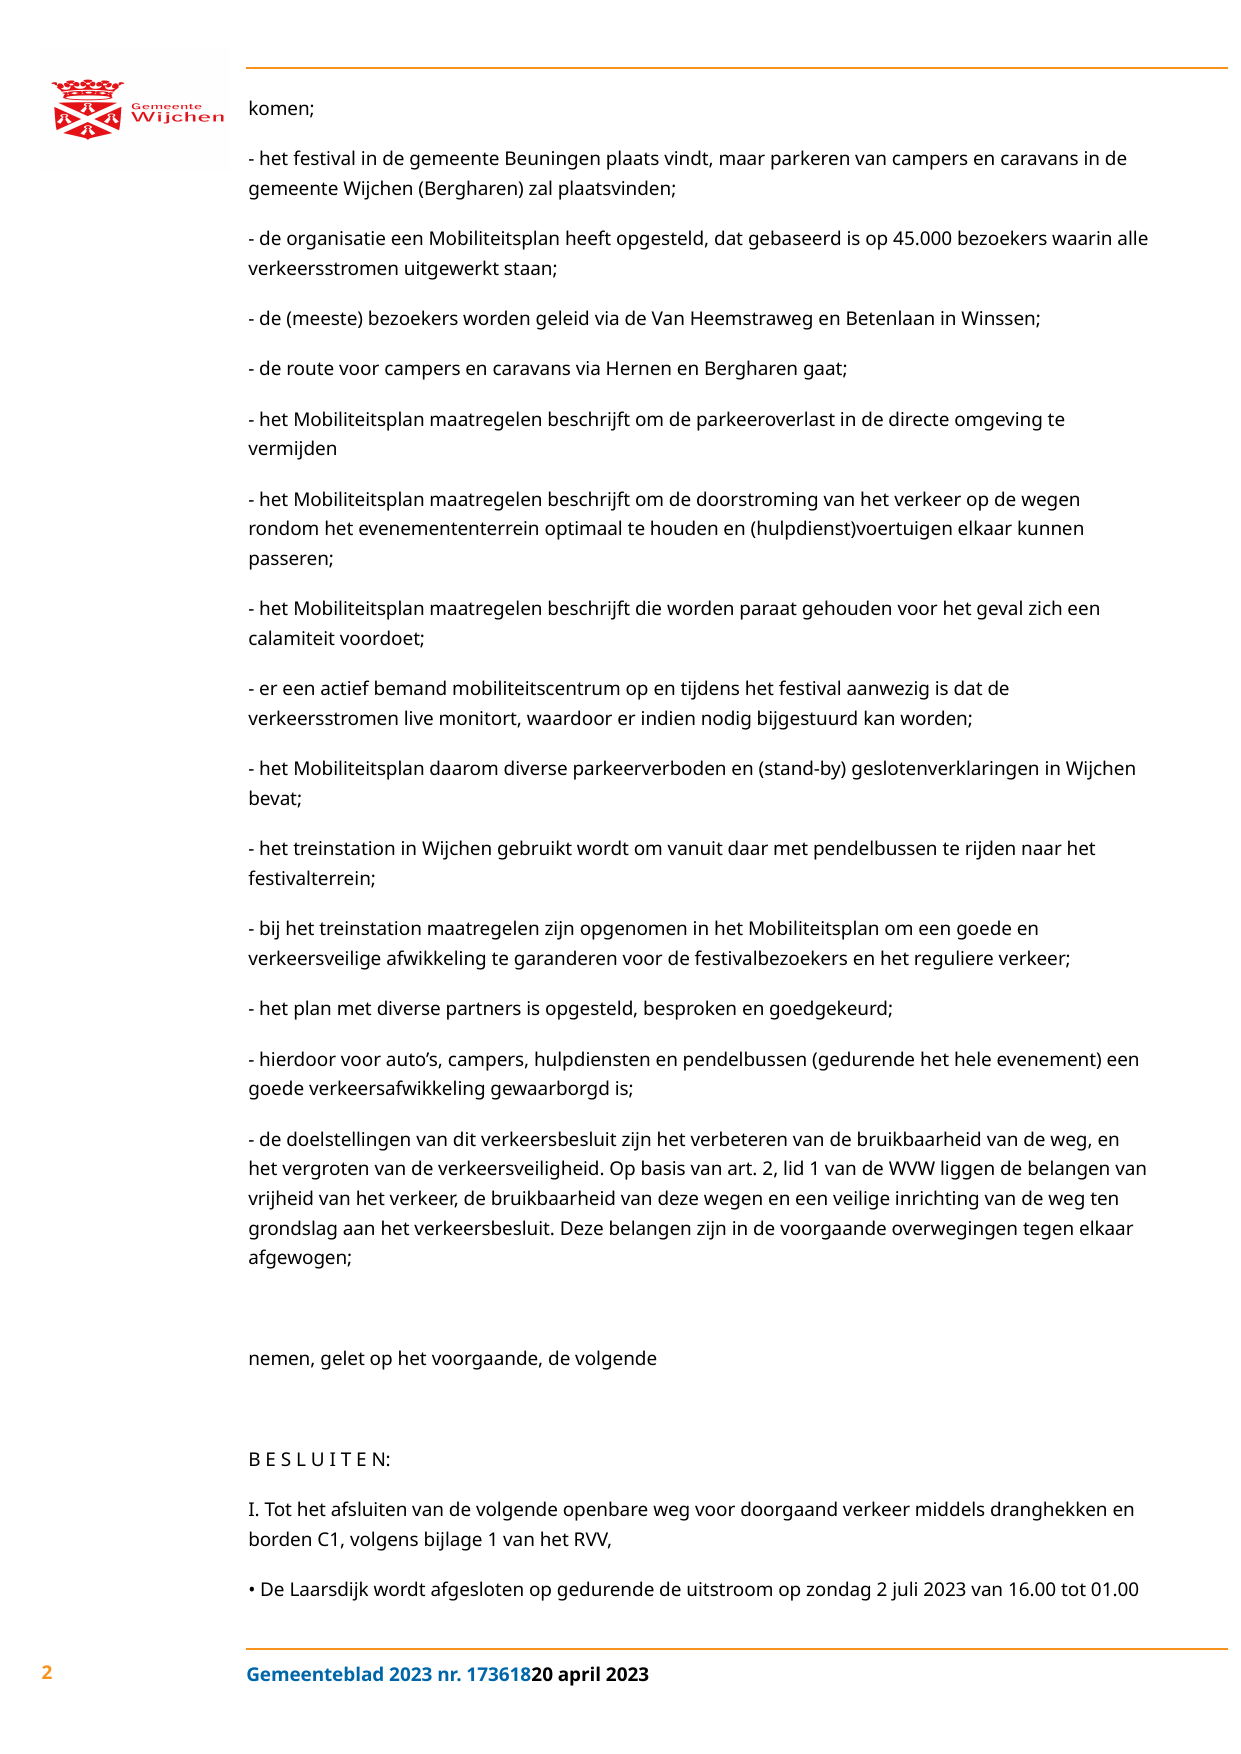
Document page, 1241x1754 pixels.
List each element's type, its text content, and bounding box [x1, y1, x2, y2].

text I. Tot het afsluiten van de volgende openbare weg voor doorgaand verkeer middels dranghekken en borden C1, volgens bijlage 1 van het RVV, [248, 1496, 1152, 1552]
text - het treinstation in Wijchen gebruikt wordt om vanuit daar met pendelbussen te rijden naar het festivalterrein; [248, 836, 1152, 891]
text • De Laarsdijk wordt afgesloten op gedurende de uitstroom op zondag 2 juli 2023 van 16.00 tot 01.00 [248, 1576, 1152, 1602]
text - het plan met diverse partners is opgesteld, besproken en goedgekeurd; [248, 996, 1152, 1021]
text - het Mobiliteitsplan maatregelen beschrijft om de parkeeroverlast in de directe omgeving te vermijden [248, 406, 1152, 461]
text - bij het treinstation maatregelen zijn opgenomen in het Mobiliteitsplan om een goede en verkeersveilige afwikkeling te garanderen voor de festivalbezoekers en het reguliere verkeer; [248, 916, 1152, 971]
text B E S L U I T E N: [248, 1446, 1152, 1472]
text - het Mobiliteitsplan maatregelen beschrijft om de doorstroming van het verkeer op de wegen rondom het evenemententerrein optimaal te houden en (hulpdienst)voertuigen elkaar kunnen passeren; [248, 486, 1152, 571]
text - de organisatie een Mobiliteitsplan heeft opgesteld, dat gebaseerd is op 45.000 bezoekers waarin alle verkeersstromen uitgewerkt staan; [248, 225, 1152, 281]
text - het Mobiliteitsplan daarom diverse parkeerverboden en (stand-by) geslotenverklaringen in Wijchen bevat; [248, 756, 1152, 811]
text - de doelstellingen van dit verkeersbesluit zijn het verbeteren van de bruikbaarheid van de weg, en het vergroten van de verkeersveiligheid. Op basis van art. 2, lid 1 van de WVW liggen de belangen van vrijheid van het verkeer, de bruikbaarheid van deze wegen en een veilige inrichting van de weg ten grondslag aan het verkeersbesluit. Deze belangen zijn in de voorgaande overwegingen tegen elkaar afgewogen; [248, 1126, 1152, 1270]
text - de route voor campers en caravans via Hernen en Bergharen gaat; [248, 356, 1152, 381]
picture [41, 47, 231, 172]
text - hierdoor voor auto’s, campers, hulpdiensten en pendelbussen (gedurende het hele evenement) een goede verkeersafwikkeling gewaarborgd is; [248, 1046, 1152, 1101]
text nemen, gelet op het voorgaande, de volgende [248, 1345, 1152, 1371]
text komen; [248, 95, 1152, 121]
text - er een actief bemand mobiliteitscentrum op en tijdens het festival aanwezig is dat de verkeersstromen live monitort, waardoor er indien nodig bijgestuurd kan worden; [248, 676, 1152, 731]
text - het Mobiliteitsplan maatregelen beschrijft die worden paraat gehouden voor het geval zich een calamiteit voordoet; [248, 596, 1152, 651]
text - de (meeste) bezoekers worden geleid via de Van Heemstraweg en Betenlaan in Winssen; [248, 305, 1152, 331]
text - het festival in de gemeente Beuningen plaats vindt, maar parkeren van campers en caravans in de gemeente Wijchen (Bergharen) zal plaatsvinden; [248, 145, 1152, 201]
